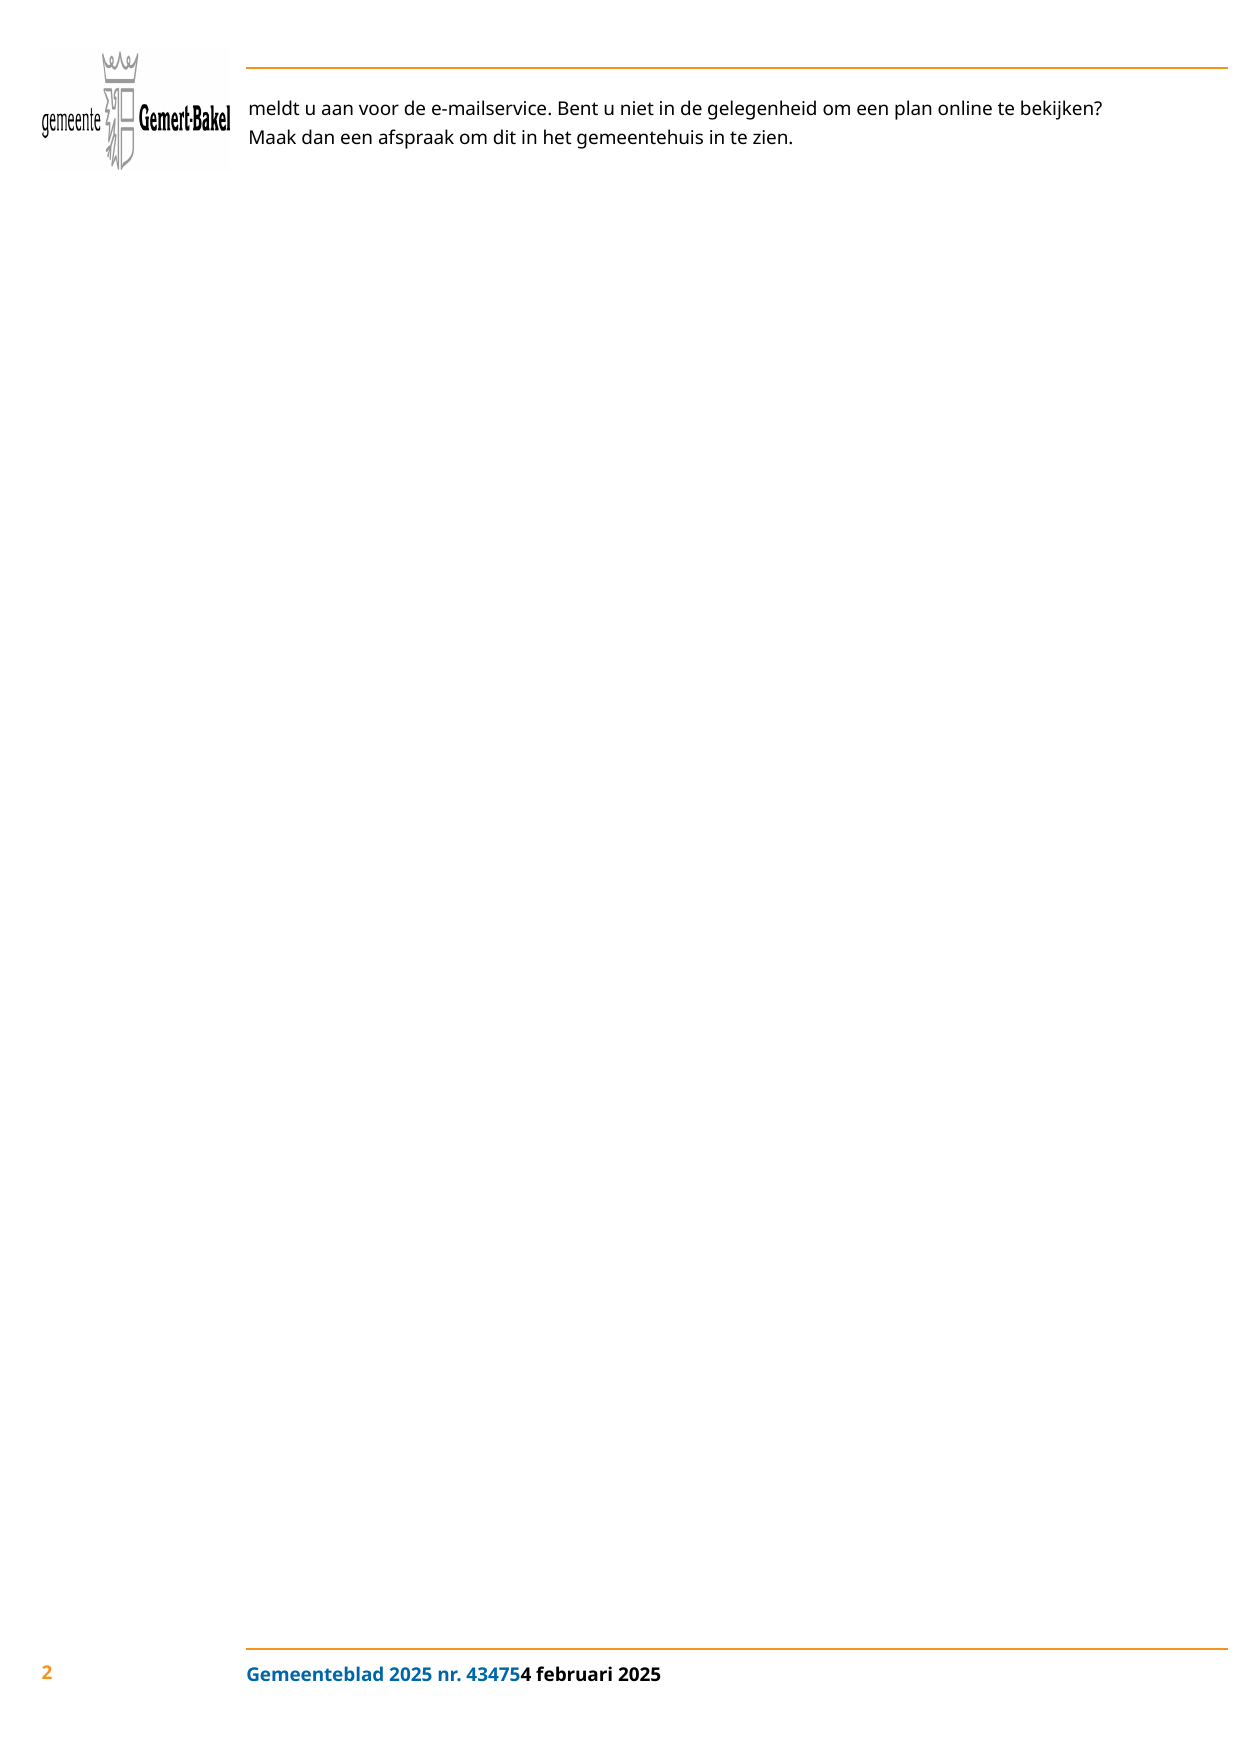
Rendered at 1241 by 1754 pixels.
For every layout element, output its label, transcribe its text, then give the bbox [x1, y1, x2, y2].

picture [41, 47, 231, 172]
text meldt u aan voor de e-mailservice. Bent u niet in de gelegenheid om een plan online te bekijken? Maak dan een afspraak om dit in het gemeentehuis in te zien. [248, 95, 1152, 150]
